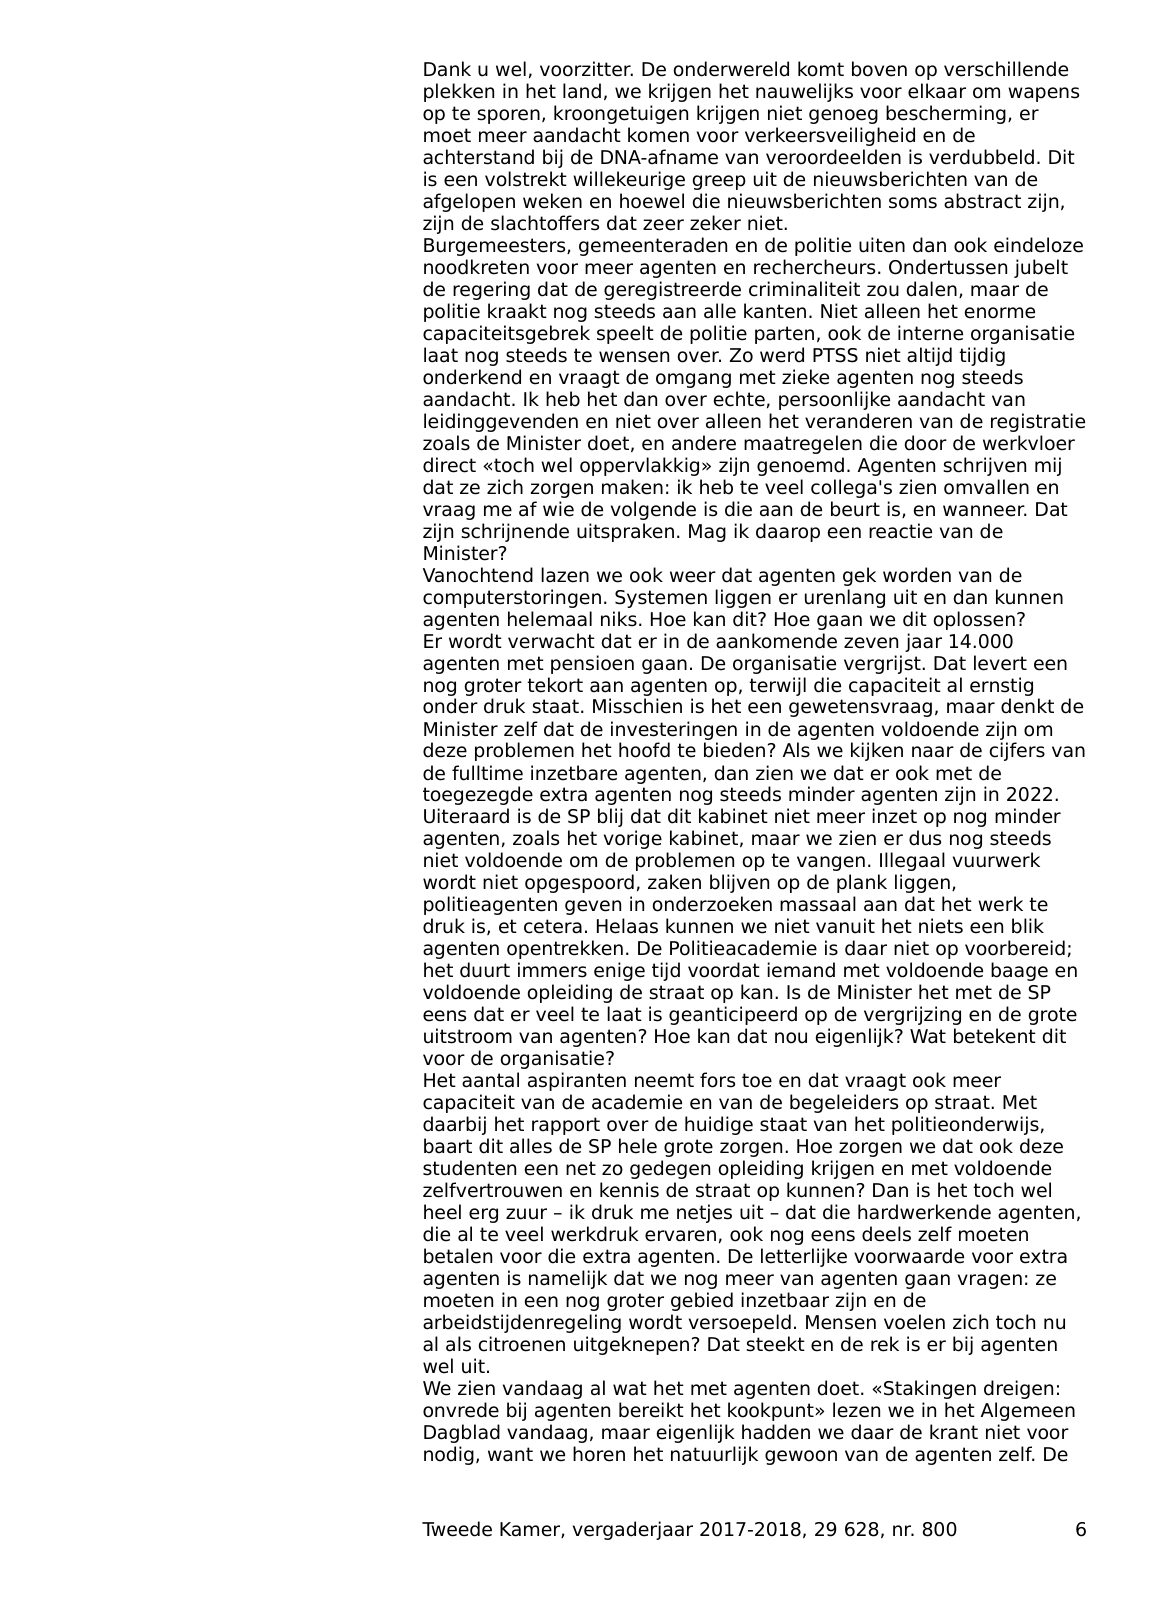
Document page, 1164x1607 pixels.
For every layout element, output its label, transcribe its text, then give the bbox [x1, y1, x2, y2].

text We zien vandaag al wat het met agenten doet. «Stakingen dreigen: onvrede bij agenten bereikt het kookpunt» lezen we in het Algemeen Dagblad vandaag, maar eigenlijk hadden we daar de krant niet voor nodig, want we horen het natuurlijk gewoon van de agenten zelf. De [422, 1378, 1087, 1466]
text Vanochtend lazen we ook weer dat agenten gek worden van de computerstoringen. Systemen liggen er urenlang uit en dan kunnen agenten helemaal niks. Hoe kan dit? Hoe gaan we dit oplossen? [422, 564, 1087, 631]
text Burgemeesters, gemeenteraden en de politie uiten dan ook eindeloze noodkreten voor meer agenten en rechercheurs. Ondertussen jubelt de regering dat de geregistreerde criminaliteit zou dalen, maar de politie kraakt nog steeds aan alle kanten. Niet alleen het enorme capaciteitsgebrek speelt de politie parten, ook de interne organisatie laat nog steeds te wensen over. Zo werd PTSS niet altijd tijdig onderkend en vraagt de omgang met zieke agenten nog steeds aandacht. Ik heb het dan over echte, persoonlijke aandacht van leidinggevenden en niet over alleen het veranderen van de registratie zoals de Minister doet, en andere maatregelen die door de werkvloer direct «toch wel oppervlakkig» zijn genoemd. Agenten schrijven mij dat ze zich zorgen maken: ik heb te veel collega's zien omvallen en vraag me af wie de volgende is die aan de beurt is, en wanneer. Dat zijn schrijnende uitspraken. Mag ik daarop een reactie van de Minister? [422, 235, 1087, 564]
text Er wordt verwacht dat er in de aankomende zeven jaar 14.000 agenten met pensioen gaan. De organisatie vergrijst. Dat levert een nog groter tekort aan agenten op, terwijl die capaciteit al ernstig onder druk staat. Misschien is het een gewetensvraag, maar denkt de Minister zelf dat de investeringen in de agenten voldoende zijn om deze problemen het hoofd te bieden? Als we kijken naar de cijfers van de fulltime inzetbare agenten, dan zien we dat er ook met de toegezegde extra agenten nog steeds minder agenten zijn in 2022. Uiteraard is de SP blij dat dit kabinet niet meer inzet op nog minder agenten, zoals het vorige kabinet, maar we zien er dus nog steeds niet voldoende om de problemen op te vangen. Illegaal vuurwerk wordt niet opgespoord, zaken blijven op de plank liggen, politieagenten geven in onderzoeken massaal aan dat het werk te druk is, et cetera. Helaas kunnen we niet vanuit het niets een blik agenten opentrekken. De Politieacademie is daar niet op voorbereid; het duurt immers enige tijd voordat iemand met voldoende baage en voldoende opleiding de straat op kan. Is de Minister het met de SP eens dat er veel te laat is geanticipeerd op de vergrijzing en de grote uitstroom van agenten? Hoe kan dat nou eigenlijk? Wat betekent dit voor de organisatie? [422, 631, 1087, 1070]
text Dank u wel, voorzitter. De onderwereld komt boven op verschillende plekken in het land, we krijgen het nauwelijks voor elkaar om wapens op te sporen, kroongetuigen krijgen niet genoeg bescherming, er moet meer aandacht komen voor verkeersveiligheid en de achterstand bij de DNA-afname van veroordeelden is verdubbeld. Dit is een volstrekt willekeurige greep uit de nieuwsberichten van de afgelopen weken en hoewel die nieuwsberichten soms abstract zijn, zijn de slachtoffers dat zeer zeker niet. [422, 59, 1087, 235]
text Het aantal aspiranten neemt fors toe en dat vraagt ook meer capaciteit van de academie en van de begeleiders op straat. Met daarbij het rapport over de huidige staat van het politieonderwijs, baart dit alles de SP hele grote zorgen. Hoe zorgen we dat ook deze studenten een net zo gedegen opleiding krijgen en met voldoende zelfvertrouwen en kennis de straat op kunnen? Dan is het toch wel heel erg zuur – ik druk me netjes uit – dat die hardwerkende agenten, die al te veel werkdruk ervaren, ook nog eens deels zelf moeten betalen voor die extra agenten. De letterlijke voorwaarde voor extra agenten is namelijk dat we nog meer van agenten gaan vragen: ze moeten in een nog groter gebied inzetbaar zijn en de arbeidstijdenregeling wordt versoepeld. Mensen voelen zich toch nu al als citroenen uitgeknepen? Dat steekt en de rek is er bij agenten wel uit. [422, 1070, 1087, 1378]
